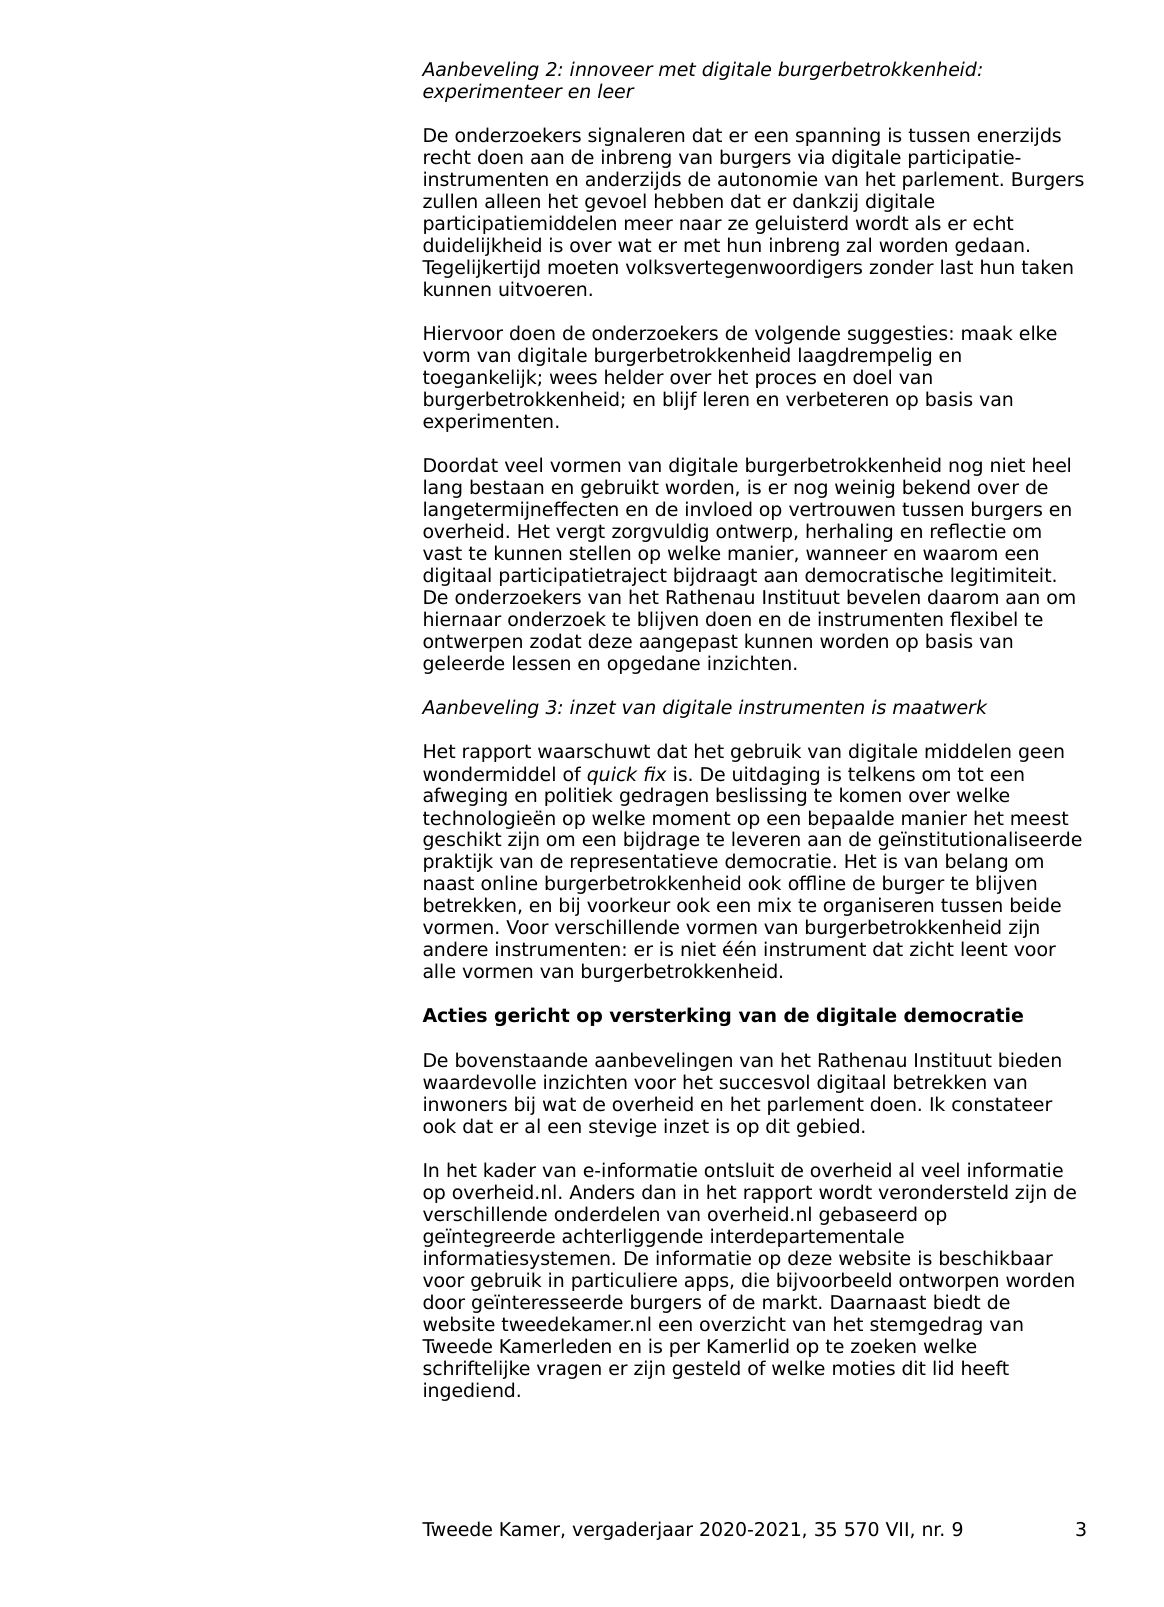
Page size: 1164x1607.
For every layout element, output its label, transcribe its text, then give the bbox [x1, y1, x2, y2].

text Hiervoor doen de onderzoekers de volgende suggesties: maak elke vorm van digitale burgerbetrokkenheid laagdrempelig en toegankelijk; wees helder over het proces en doel van burgerbetrokkenheid; en blijf leren en verbeteren op basis van experimenten. [422, 323, 1087, 433]
subtitle Aanbeveling 2: innoveer met digitale burgerbetrokkenheid: experimenteer en leer [422, 59, 1087, 103]
text De bovenstaande aanbevelingen van het Rathenau Instituut bieden waardevolle inzichten voor het succesvol digitaal betrekken van inwoners bij wat de overheid en het parlement doen. Ik constateer ook dat er al een stevige inzet is op dit gebied. [422, 1049, 1087, 1137]
text In het kader van e-informatie ontsluit de overheid al veel informatie op overheid.nl. Anders dan in het rapport wordt verondersteld zijn de verschillende onderdelen van overheid.nl gebaseerd op geïntegreerde achterliggende interdepartementale informatiesystemen. De informatie op deze website is beschikbaar voor gebruik in particuliere apps, die bijvoorbeeld ontworpen worden door geïnteresseerde burgers of de markt. Daarnaast biedt de website tweedekamer.nl een overzicht van het stemgedrag van Tweede Kamerleden en is per Kamerlid op te zoeken welke schriftelijke vragen er zijn gesteld of welke moties dit lid heeft ingediend. [422, 1160, 1087, 1401]
text De onderzoekers signaleren dat er een spanning is tussen enerzijds recht doen aan de inbreng van burgers via digitale participatie-instrumenten en anderzijds de autonomie van het parlement. Burgers zullen alleen het gevoel hebben dat er dankzij digitale participatiemiddelen meer naar ze geluisterd wordt als er echt duidelijkheid is over wat er met hun inbreng zal worden gedaan. Tegelijkertijd moeten volksvertegenwoordigers zonder last hun taken kunnen uitvoeren. [422, 125, 1087, 301]
subtitle Acties gericht op versterking van de digitale democratie [422, 1005, 1087, 1027]
subtitle Aanbeveling 3: inzet van digitale instrumenten is maatwerk [422, 697, 1087, 719]
text Doordat veel vormen van digitale burgerbetrokkenheid nog niet heel lang bestaan en gebruikt worden, is er nog weinig bekend over de langetermijneffecten en de invloed op vertrouwen tussen burgers en overheid. Het vergt zorgvuldig ontwerp, herhaling en reflectie om vast te kunnen stellen op welke manier, wanneer en waarom een digitaal participatietraject bijdraagt aan democratische legitimiteit. De onderzoekers van het Rathenau Instituut bevelen daarom aan om hiernaar onderzoek te blijven doen en de instrumenten flexibel te ontwerpen zodat deze aangepast kunnen worden op basis van geleerde lessen en opgedane inzichten. [422, 455, 1087, 675]
text Het rapport waarschuwt dat het gebruik van digitale middelen geen wondermiddel of quick fix is. De uitdaging is telkens om tot een afweging en politiek gedragen beslissing te komen over welke technologieën op welke moment op een bepaalde manier het meest geschikt zijn om een bijdrage te leveren aan de geïnstitutionaliseerde praktijk van de representatieve democratie. Het is van belang om naast online burgerbetrokkenheid ook offline de burger te blijven betrekken, en bij voorkeur ook een mix te organiseren tussen beide vormen. Voor verschillende vormen van burgerbetrokkenheid zijn andere instrumenten: er is niet één instrument dat zicht leent voor alle vormen van burgerbetrokkenheid. [422, 741, 1087, 983]
